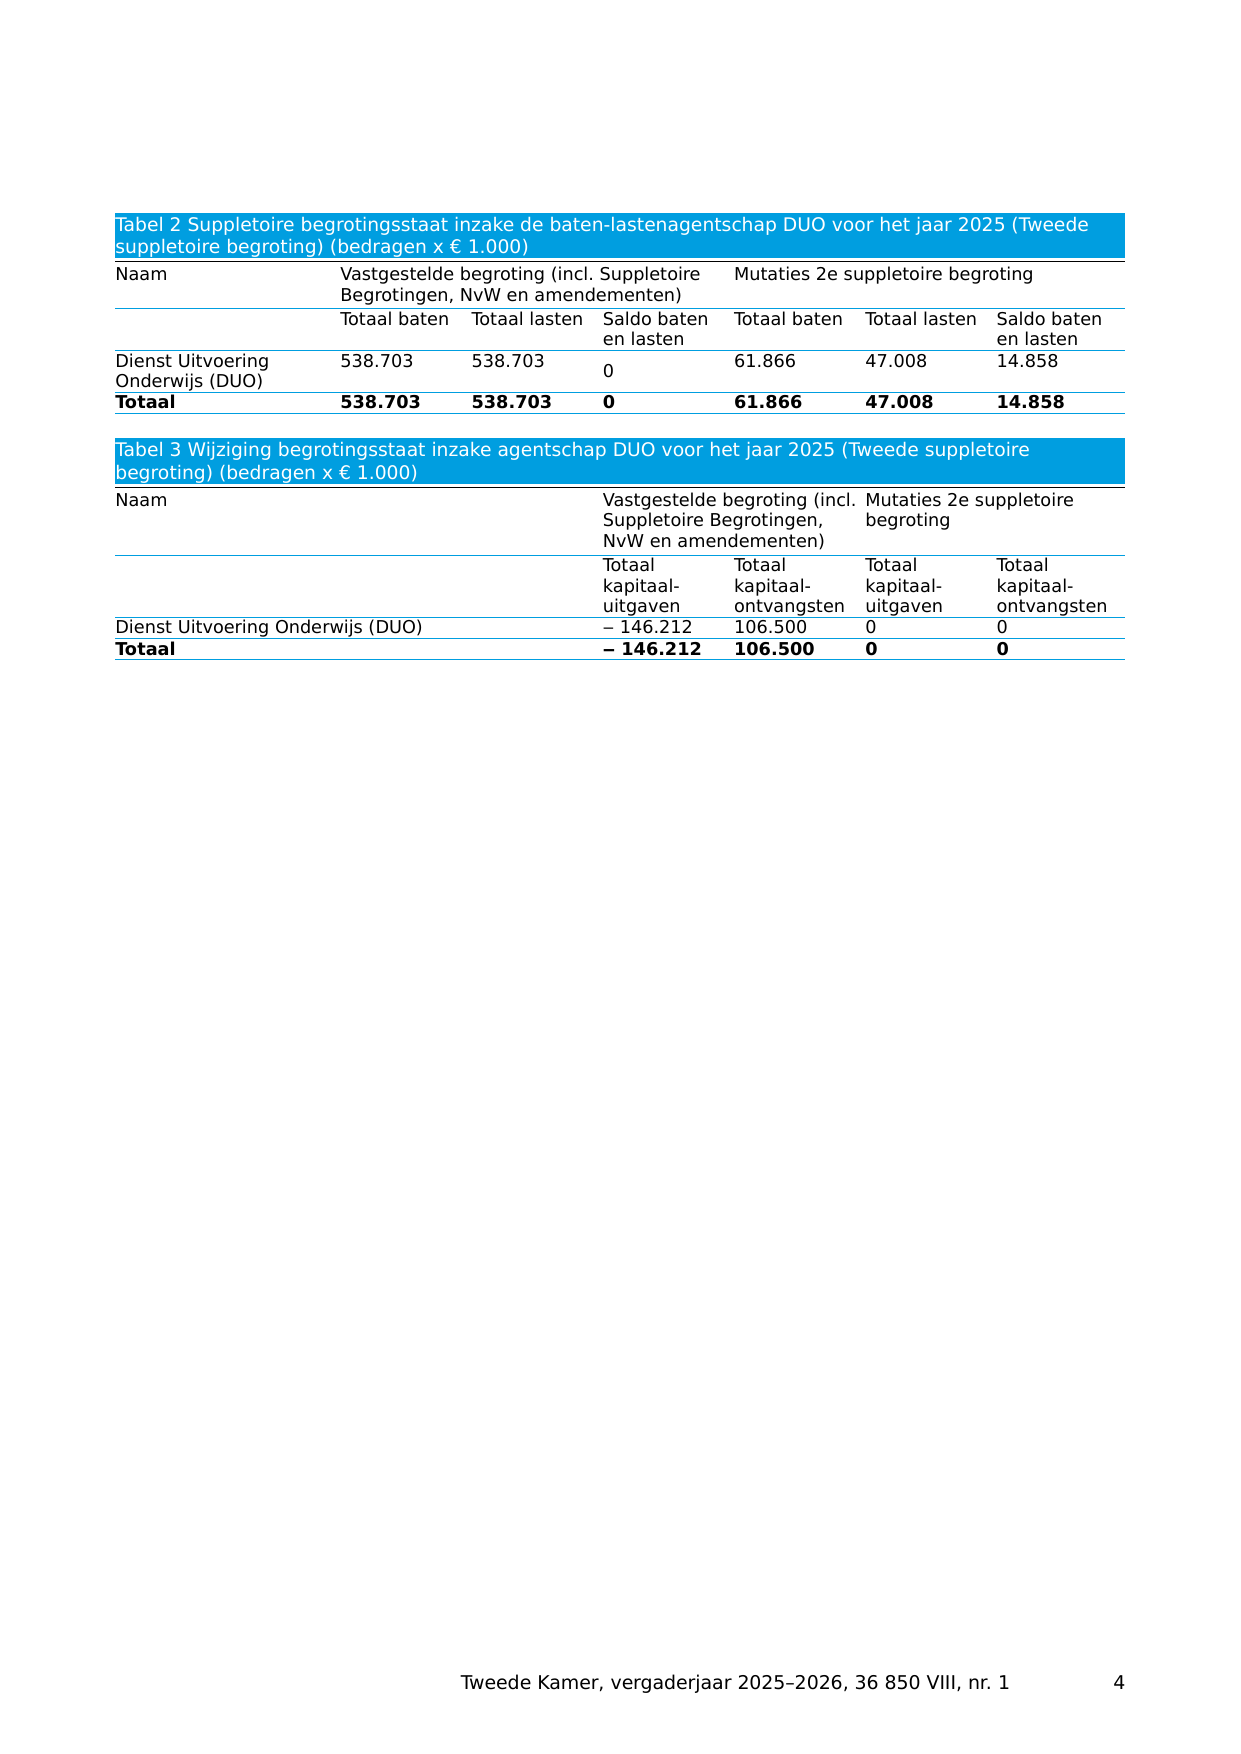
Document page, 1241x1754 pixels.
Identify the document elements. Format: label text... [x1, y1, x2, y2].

table_cell [115, 309, 337, 350]
table_cell 0 [994, 639, 1125, 659]
table_cell 61.866 [731, 351, 862, 392]
table_cell Vastgestelde begroting (incl. Suppletoire Begrotingen, NvW en amendementen) [337, 262, 731, 308]
table_cell Totaal kapitaal-uitgaven [600, 556, 731, 617]
table_cell Dienst Uitvoering Onderwijs (DUO) [115, 351, 337, 392]
table_cell 0 [862, 639, 993, 659]
table_cell Totaal [115, 639, 600, 659]
table_cell Saldo baten en lasten [994, 309, 1125, 350]
table_cell 0 [600, 393, 731, 413]
table_cell Totaal baten [731, 309, 862, 350]
table_cell Totaal kapitaal-ontvangsten [731, 556, 862, 617]
table_cell Mutaties 2e suppletoire begroting [731, 262, 1125, 308]
table_cell 61.866 [731, 393, 862, 413]
table_cell 538.703 [469, 351, 600, 392]
table_cell 47.008 [862, 393, 993, 413]
table_cell 14.858 [994, 393, 1125, 413]
table_cell Totaal baten [337, 309, 468, 350]
table_cell 0 [600, 351, 731, 392]
table_cell 538.703 [337, 351, 468, 392]
table_cell ‒ 146.212 [600, 639, 731, 659]
table_cell 538.703 [469, 393, 600, 413]
table_cell Saldo baten en lasten [600, 309, 731, 350]
table_cell Totaal lasten [469, 309, 600, 350]
table_cell Totaal lasten [862, 309, 993, 350]
table_cell Totaal kapitaal-uitgaven [862, 556, 993, 617]
table_cell 0 [862, 618, 993, 638]
table_cell Mutaties 2e suppletoire begroting [862, 488, 1125, 554]
table_cell 14.858 [994, 351, 1125, 392]
table_cell Totaal [115, 393, 337, 413]
table_cell 106.500 [731, 639, 862, 659]
table_cell Vastgestelde begroting (incl. Suppletoire Begrotingen, NvW en amendementen) [600, 488, 862, 554]
table_cell Dienst Uitvoering Onderwijs (DUO) [115, 618, 600, 638]
table_cell 106.500 [731, 618, 862, 638]
table_cell [115, 556, 600, 617]
table_cell 0 [994, 618, 1125, 638]
table_cell 47.008 [862, 351, 993, 392]
table_cell Naam [115, 262, 337, 308]
table_cell Naam [115, 488, 600, 554]
table_cell 538.703 [337, 393, 468, 413]
table_cell ‒ 146.212 [600, 618, 731, 638]
table_cell Totaal kapitaal-ontvangsten [994, 556, 1125, 617]
